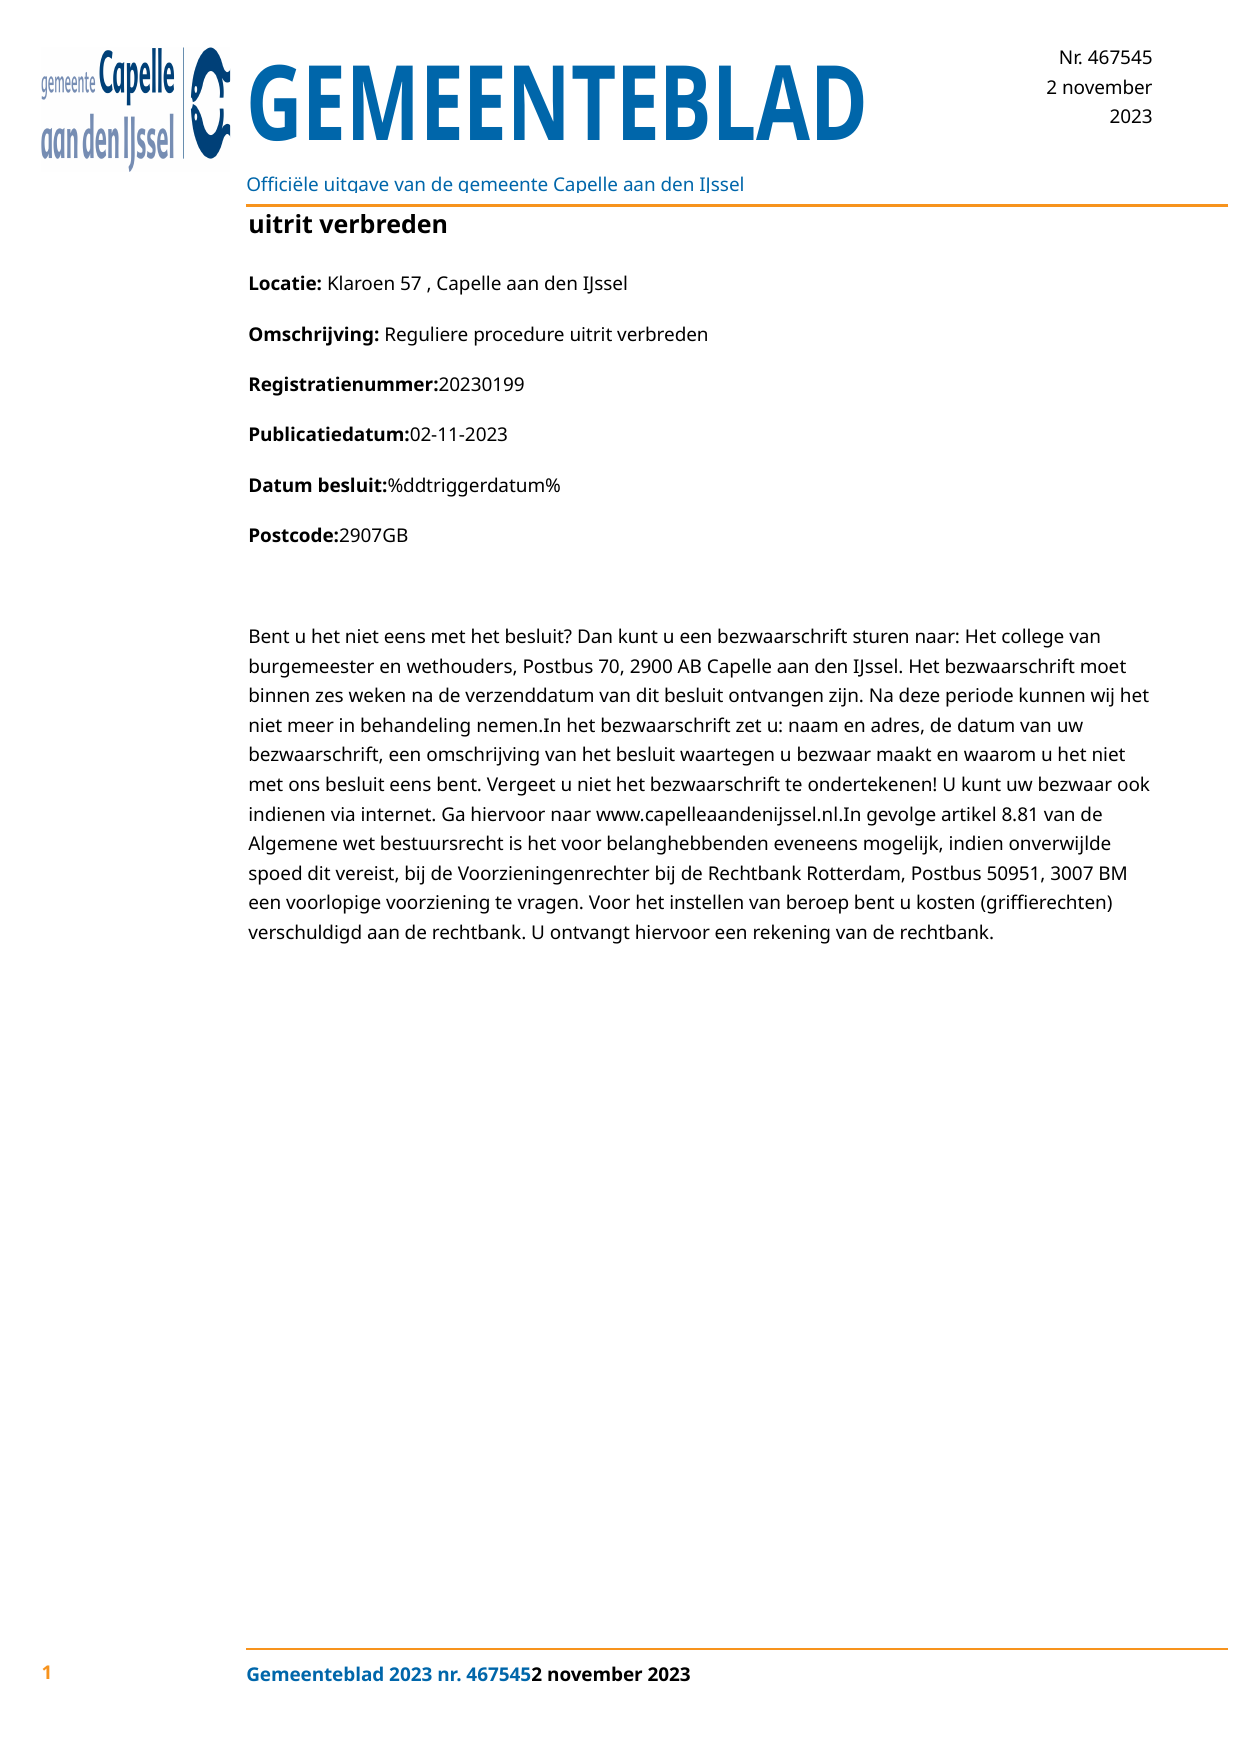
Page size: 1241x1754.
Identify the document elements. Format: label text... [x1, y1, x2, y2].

text Omschrijving: Reguliere procedure uitrit verbreden [248, 321, 1152, 346]
text Registratienummer:20230199 [248, 371, 1152, 397]
picture [41, 47, 231, 172]
text Postcode:2907GB [248, 522, 1152, 548]
text Locatie: Klaroen 57 , Capelle aan den IJssel [248, 270, 1152, 296]
text Publicatiedatum:02-11-2023 [248, 422, 1152, 447]
text Bent u het niet eens met het besluit? Dan kunt u een bezwaarschrift sturen naar: Het college van burgemeester en wethouders, Postbus 70, 2900 AB Capelle aan den IJssel. Het bezwaarschrift moet binnen zes weken na de verzenddatum van dit besluit ontvangen zijn. Na deze periode kunnen wij het niet meer in behandeling nemen.In het bezwaarschrift zet u: naam en adres, de datum van uw bezwaarschrift, een omschrijving van het besluit waartegen u bezwaar maakt en waarom u het niet met ons besluit eens bent. Vergeet u niet het bezwaarschrift te ondertekenen! U kunt uw bezwaar ook indienen via internet. Ga hiervoor naar www.capelleaandenijssel.nl.In gevolge artikel 8.81 van de Algemene wet bestuursrecht is het voor belanghebbenden eveneens mogelijk, indien onverwijlde spoed dit vereist, bij de Voorzieningenrechter bij de Rechtbank Rotterdam, Postbus 50951, 3007 BM een voorlopige voorziening te vragen. Voor het instellen van beroep bent u kosten (griffierechten) verschuldigd aan de rechtbank. U ontvangt hiervoor een rekening van de rechtbank. [248, 623, 1152, 945]
text Datum besluit:%ddtriggerdatum% [248, 472, 1152, 498]
text uitrit verbreden [248, 207, 1152, 241]
